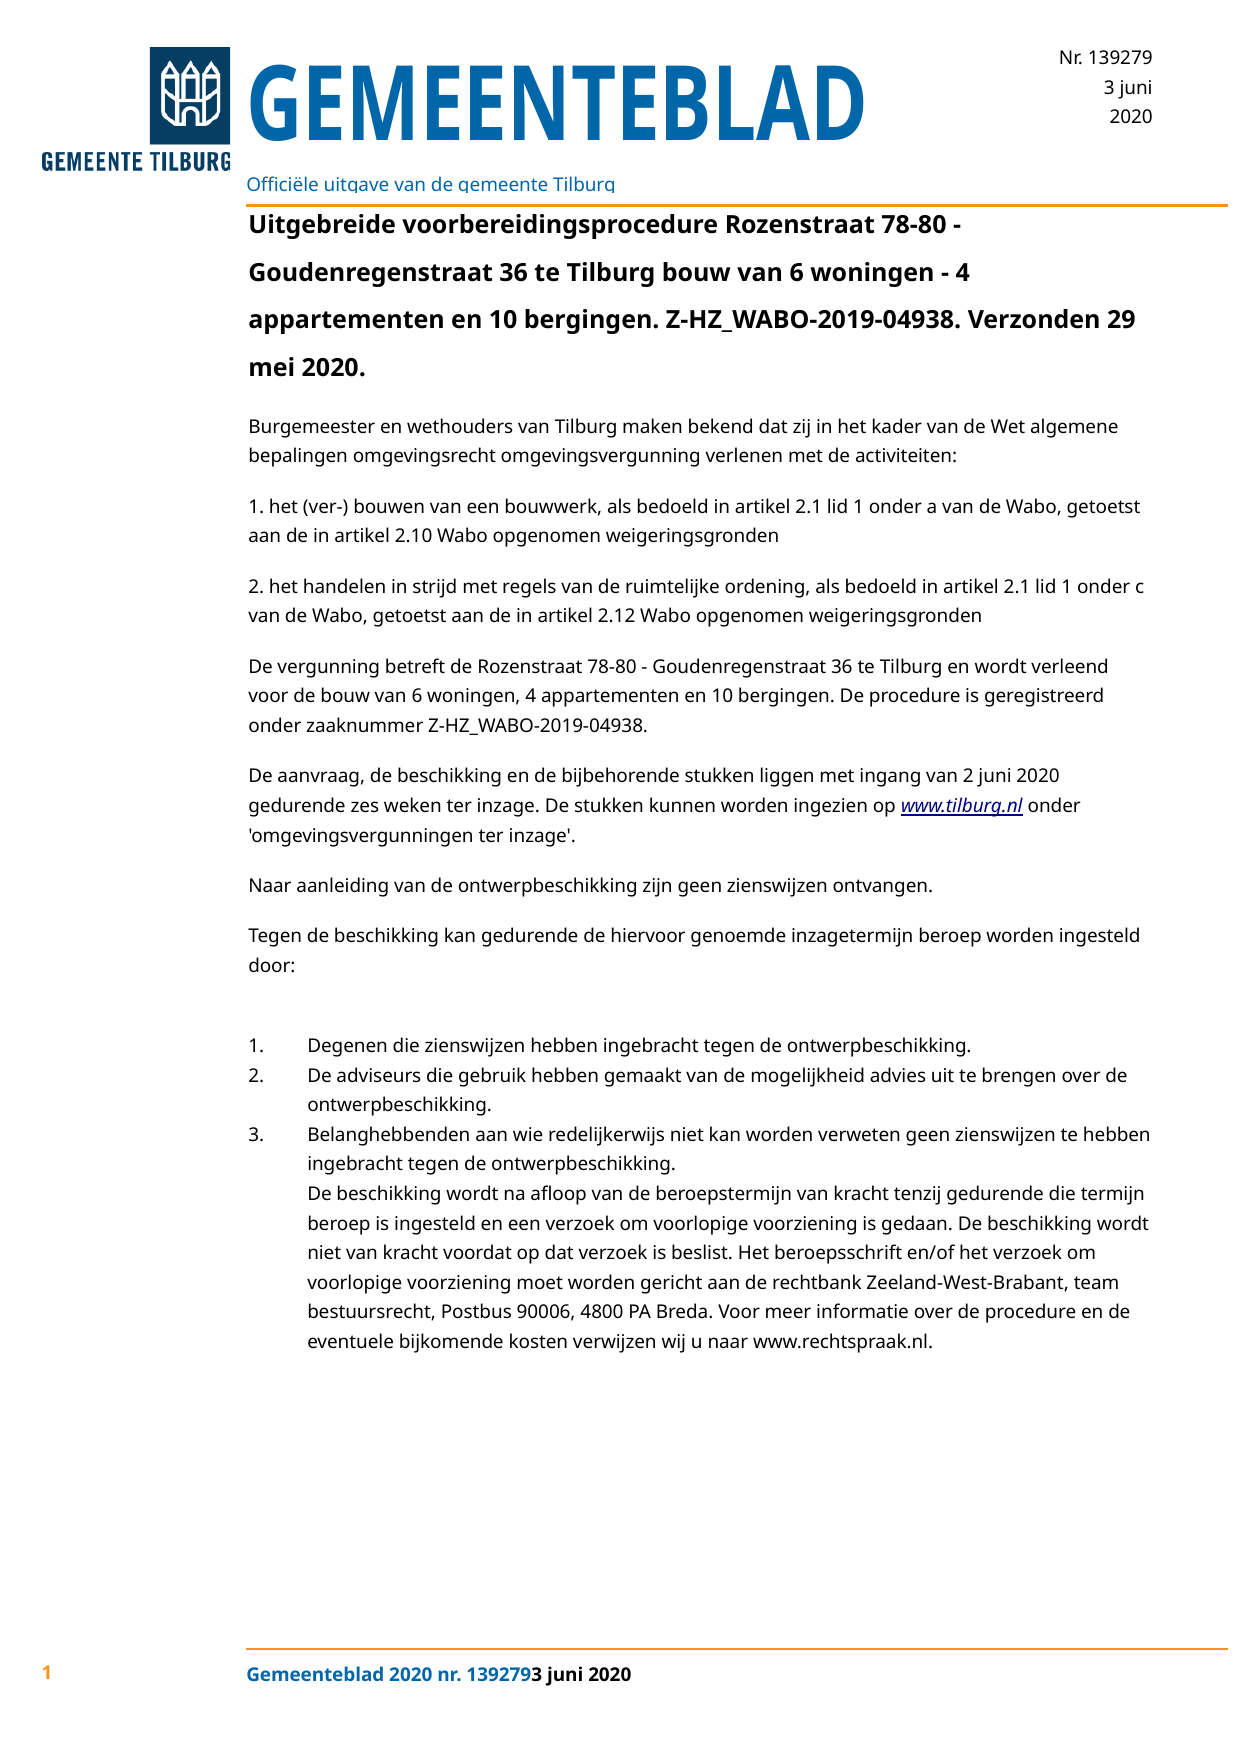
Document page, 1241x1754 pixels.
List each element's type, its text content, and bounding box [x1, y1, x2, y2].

picture [41, 47, 231, 172]
list De adviseurs die gebruik hebben gemaakt van de mogelijkheid advies uit te brengen over de ontwerpbeschikking. [248, 1062, 1152, 1117]
text Uitgebreide voorbereidingsprocedure Rozenstraat 78-80 - Goudenregenstraat 36 te Tilburg bouw van 6 woningen - 4 appartementen en 10 bergingen. Z-HZ_WABO-2019-04938. Verzonden 29 mei 2020. [248, 207, 1152, 384]
list De beschikking wordt na afloop van de beroepstermijn van kracht tenzij gedurende die termijn beroep is ingesteld en een verzoek om voorlopige voorziening is gedaan. De beschikking wordt niet van kracht voordat op dat verzoek is beslist. Het beroepsschrift en/of het verzoek om voorlopige voorziening moet worden gericht aan de rechtbank Zeeland-West-Brabant, team bestuursrecht, Postbus 90006, 4800 PA Breda. Voor meer informatie over de procedure en de eventuele bijkomende kosten verwijzen wij u naar www.rechtspraak.nl. [248, 1180, 1152, 1354]
text Burgemeester en wethouders van Tilburg maken bekend dat zij in het kader van de Wet algemene bepalingen omgevingsrecht omgevingsvergunning verlenen met de activiteiten: [248, 413, 1152, 468]
list Belanghebbenden aan wie redelijkerwijs niet kan worden verweten geen zienswijzen te hebben ingebracht tegen de ontwerpbeschikking. [248, 1121, 1152, 1176]
text De vergunning betreft de Rozenstraat 78-80 - Goudenregenstraat 36 te Tilburg en wordt verleend voor de bouw van 6 woningen, 4 appartementen en 10 bergingen. De procedure is geregistreerd onder zaaknummer Z-HZ_WABO-2019-04938. [248, 653, 1152, 738]
text 1. het (ver-) bouwen van een bouwwerk, als bedoeld in artikel 2.1 lid 1 onder a van de Wabo, getoetst aan de in artikel 2.10 Wabo opgenomen weigeringsgronden [248, 493, 1152, 548]
text Tegen de beschikking kan gedurende de hiervoor genoemde inzagetermijn beroep worden ingesteld door: [248, 923, 1152, 978]
text 2. het handelen in strijd met regels van de ruimtelijke ordening, als bedoeld in artikel 2.1 lid 1 onder c van de Wabo, getoetst aan de in artikel 2.12 Wabo opgenomen weigeringsgronden [248, 573, 1152, 628]
text De aanvraag, de beschikking en de bijbehorende stukken liggen met ingang van 2 juni 2020 gedurende zes weken ter inzage. De stukken kunnen worden ingezien op www.tilburg.nl onder 'omgevingsvergunningen ter inzage'. [248, 763, 1152, 848]
text Naar aanleiding van de ontwerpbeschikking zijn geen zienswijzen ontvangen. [248, 872, 1152, 898]
list Degenen die zienswijzen hebben ingebracht tegen de ontwerpbeschikking. [248, 1032, 1152, 1058]
